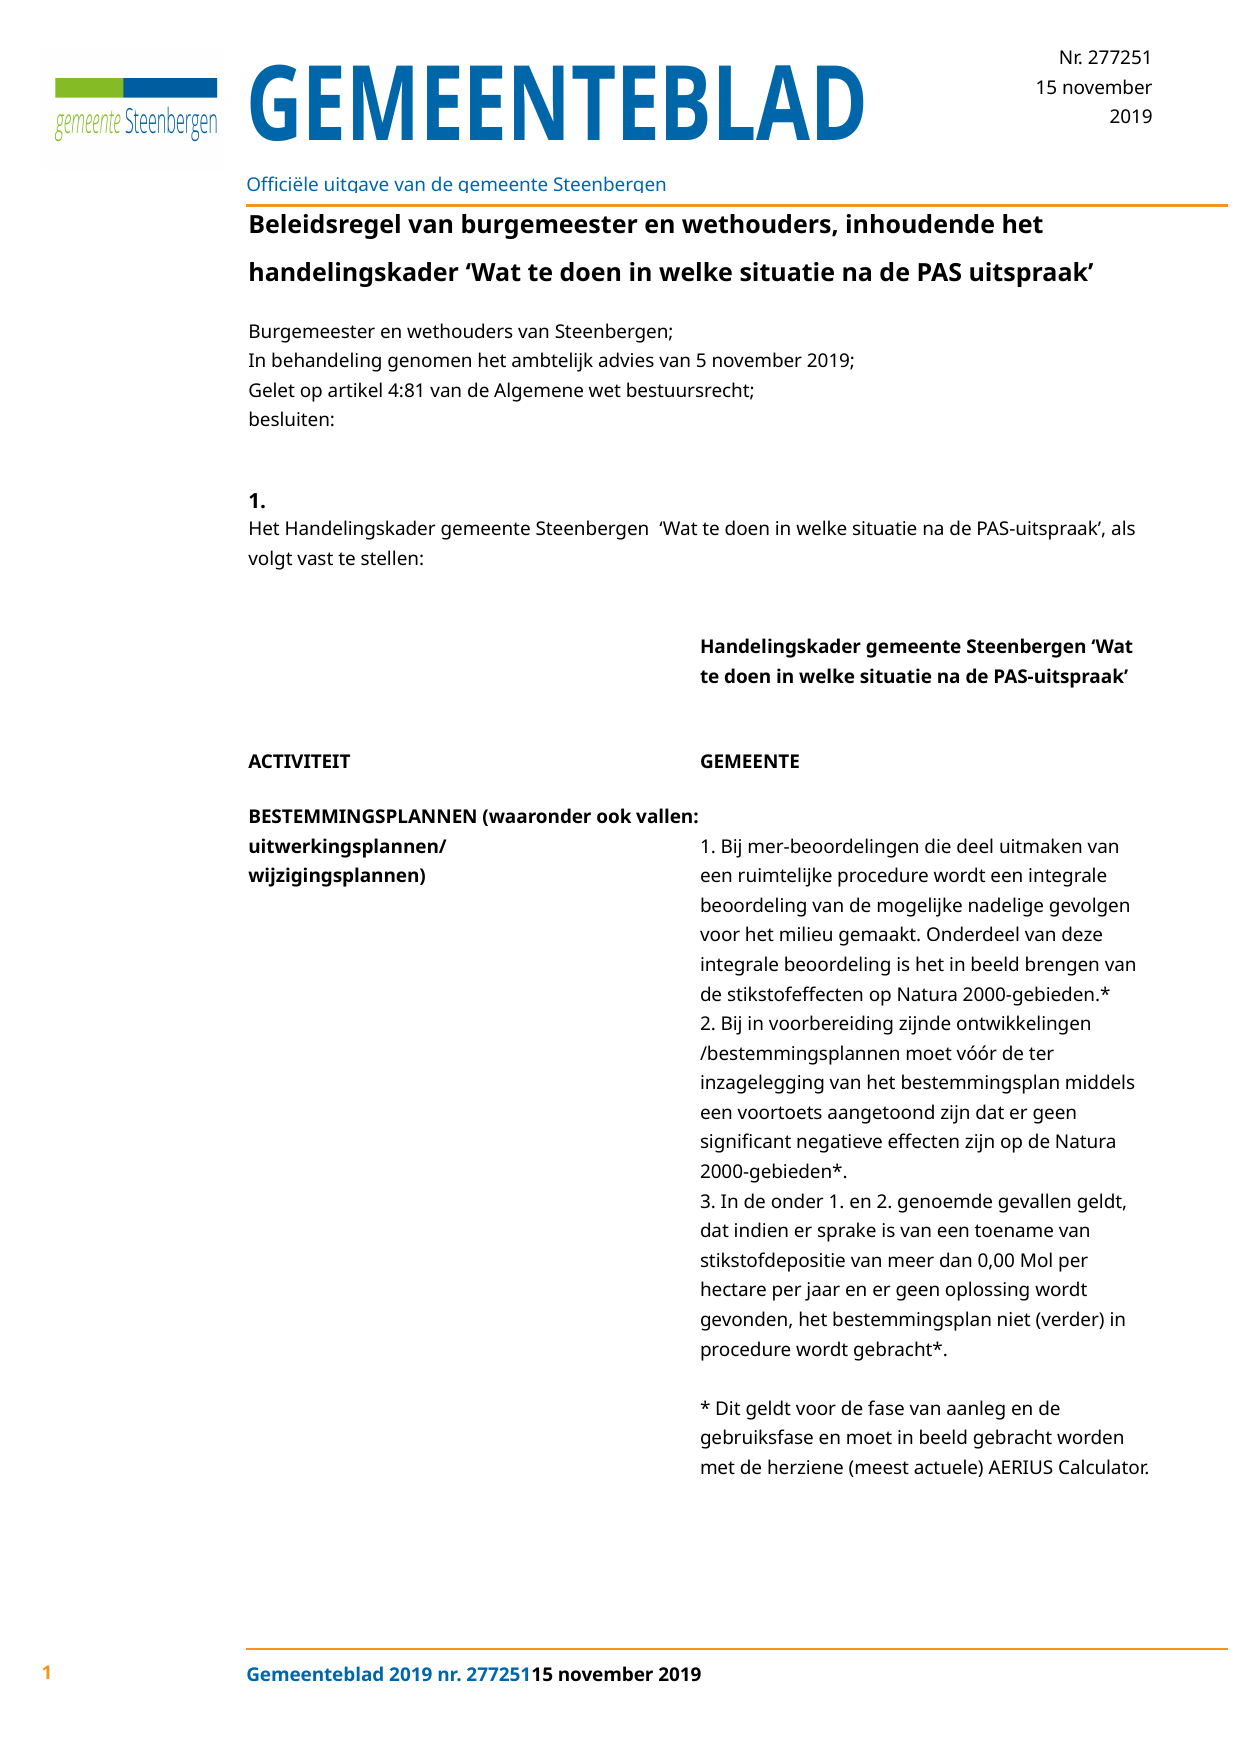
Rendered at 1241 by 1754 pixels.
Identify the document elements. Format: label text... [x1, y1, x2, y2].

text Gelet op artikel 4:81 van de Algemene wet bestuursrecht; [248, 377, 1152, 403]
table_cell GEMEENTE [700, 719, 1152, 803]
text 1. [248, 487, 1152, 515]
table_cell BESTEMMINGSPLANNEN (waaronder ook vallen: uitwerkingsplannen/ wijzigingsplannen) [248, 803, 700, 1509]
table_header [248, 604, 700, 718]
text Beleidsregel van burgemeester en wethouders, inhoudende het handelingskader ‘Wat te doen in welke situatie na de PAS uitspraak’ [248, 207, 1152, 288]
text Burgemeester en wethouders van Steenbergen; [248, 318, 1152, 344]
table_header Handelingskader gemeente Steenbergen ‘Wat te doen in welke situatie na de PAS-uitspraak’ [700, 604, 1152, 718]
table_cell 1. Bij mer-beoordelingen die deel uitmaken van een ruimtelijke procedure wordt een integrale beoordeling van de mogelijke nadelige gevolgen voor het milieu gemaakt. Onderdeel van deze integrale beoordeling is het in beeld brengen van de stikstofeffecten op Natura 2000-gebieden.* 2. Bij in voorbereiding zijnde ontwikkelingen /bestemmingsplannen moet vóór de ter inzagelegging van het bestemmingsplan middels een voortoets aangetoond zijn dat er geen significant negatieve effecten zijn op de Natura 2000-gebieden*. 3. In de onder 1. en 2. genoemde gevallen geldt, dat indien er sprake is van een toename van stikstofdepositie van meer dan 0,00 Mol per hectare per jaar en er geen oplossing wordt gevonden, het bestemmingsplan niet (verder) in procedure wordt gebracht*. * Dit geldt voor de fase van aanleg en de gebruiksfase en moet in beeld gebracht worden met de herziene (meest actuele) AERIUS Calculator. [700, 803, 1152, 1509]
text Het Handelingskader gemeente Steenbergen ‘Wat te doen in welke situatie na de PAS-uitspraak’, als volgt vast te stellen: [248, 515, 1152, 570]
table_cell ACTIVITEIT [248, 719, 700, 803]
text besluiten: [248, 407, 1152, 432]
picture [41, 47, 231, 172]
text In behandeling genomen het ambtelijk advies van 5 november 2019; [248, 347, 1152, 373]
